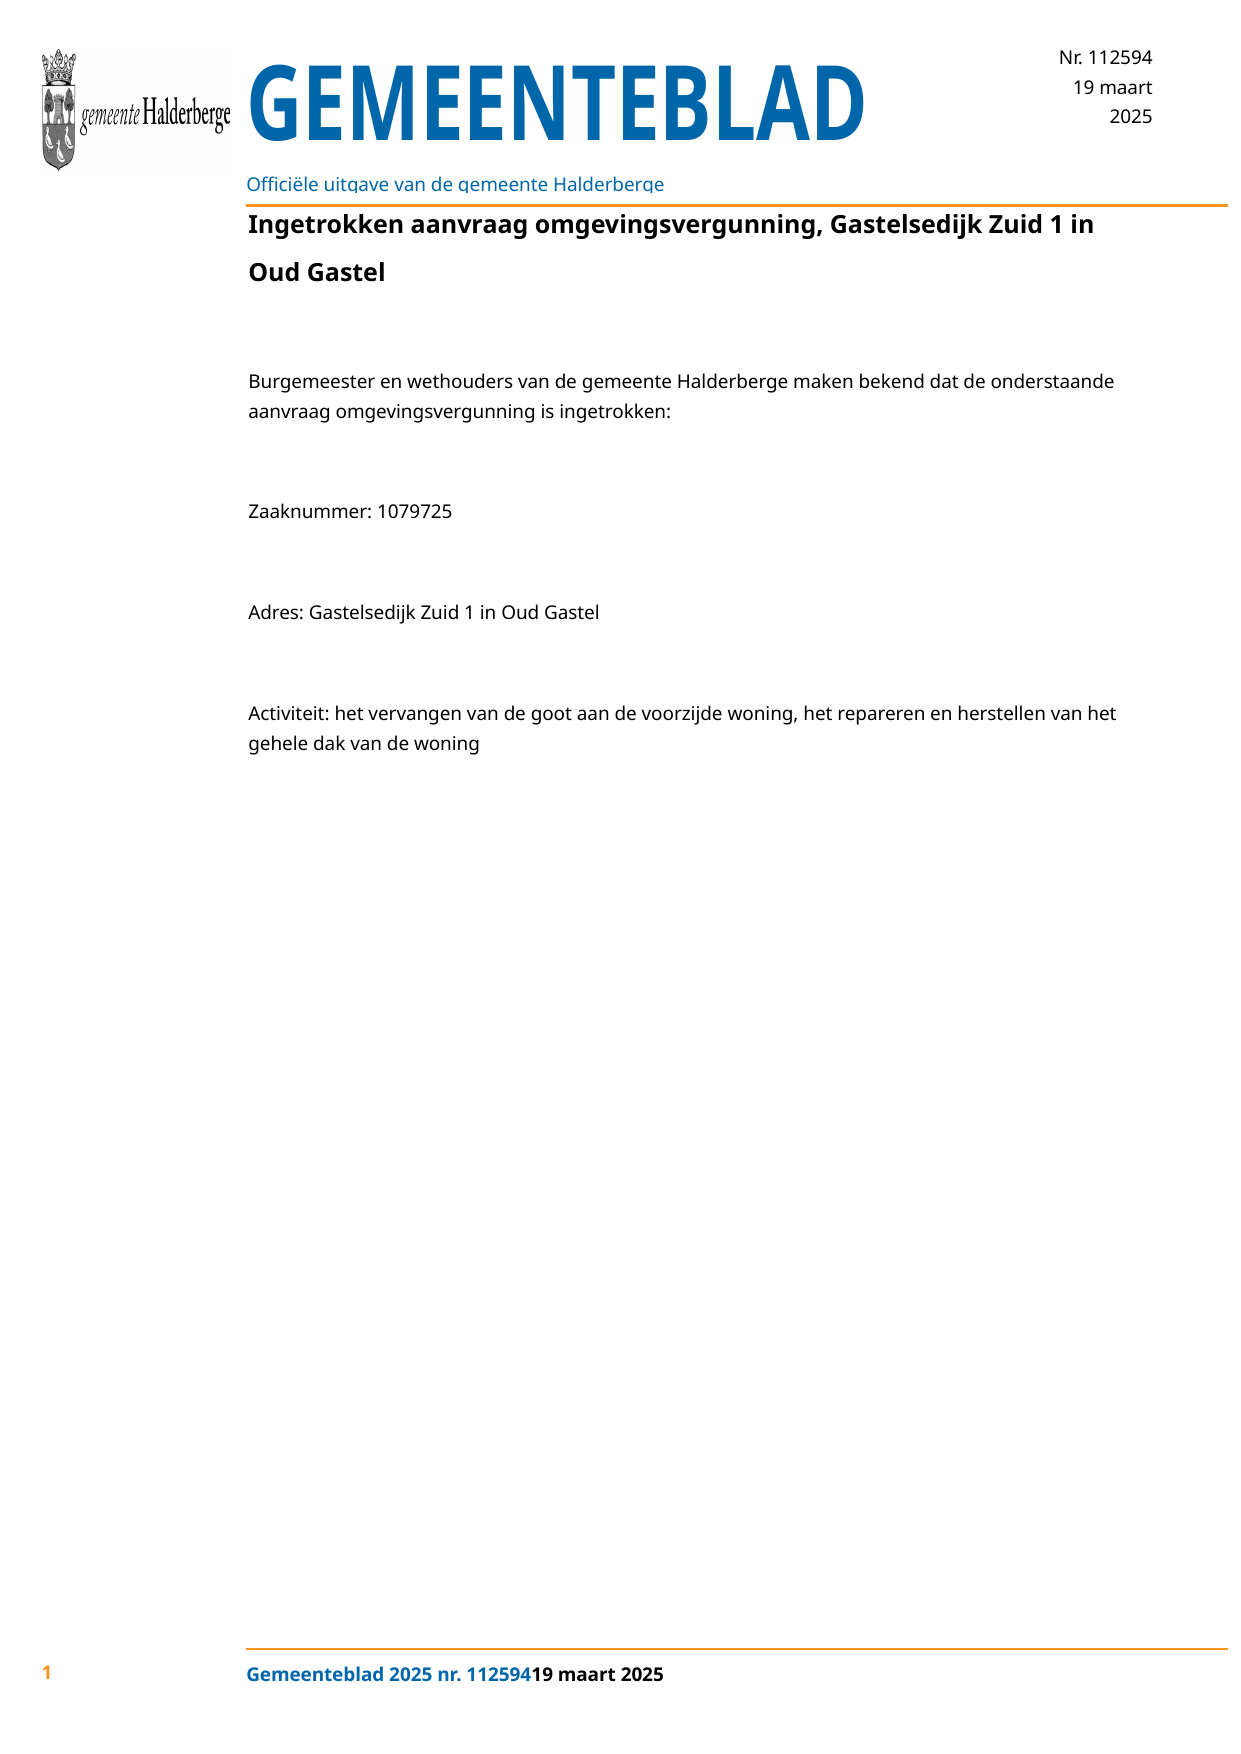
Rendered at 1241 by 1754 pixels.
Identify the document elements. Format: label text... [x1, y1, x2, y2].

text Adres: Gastelsedijk Zuid 1 in Oud Gastel [248, 599, 1152, 625]
text Activiteit: het vervangen van de goot aan de voorzijde woning, het repareren en herstellen van het gehele dak van de woning [248, 700, 1152, 756]
text Burgemeester en wethouders van de gemeente Halderberge maken bekend dat de onderstaande aanvraag omgevingsvergunning is ingetrokken: [248, 368, 1152, 424]
text Ingetrokken aanvraag omgevingsvergunning, Gastelsedijk Zuid 1 in Oud Gastel [248, 207, 1152, 288]
picture [41, 47, 231, 172]
text Zaaknummer: 1079725 [248, 499, 1152, 524]
